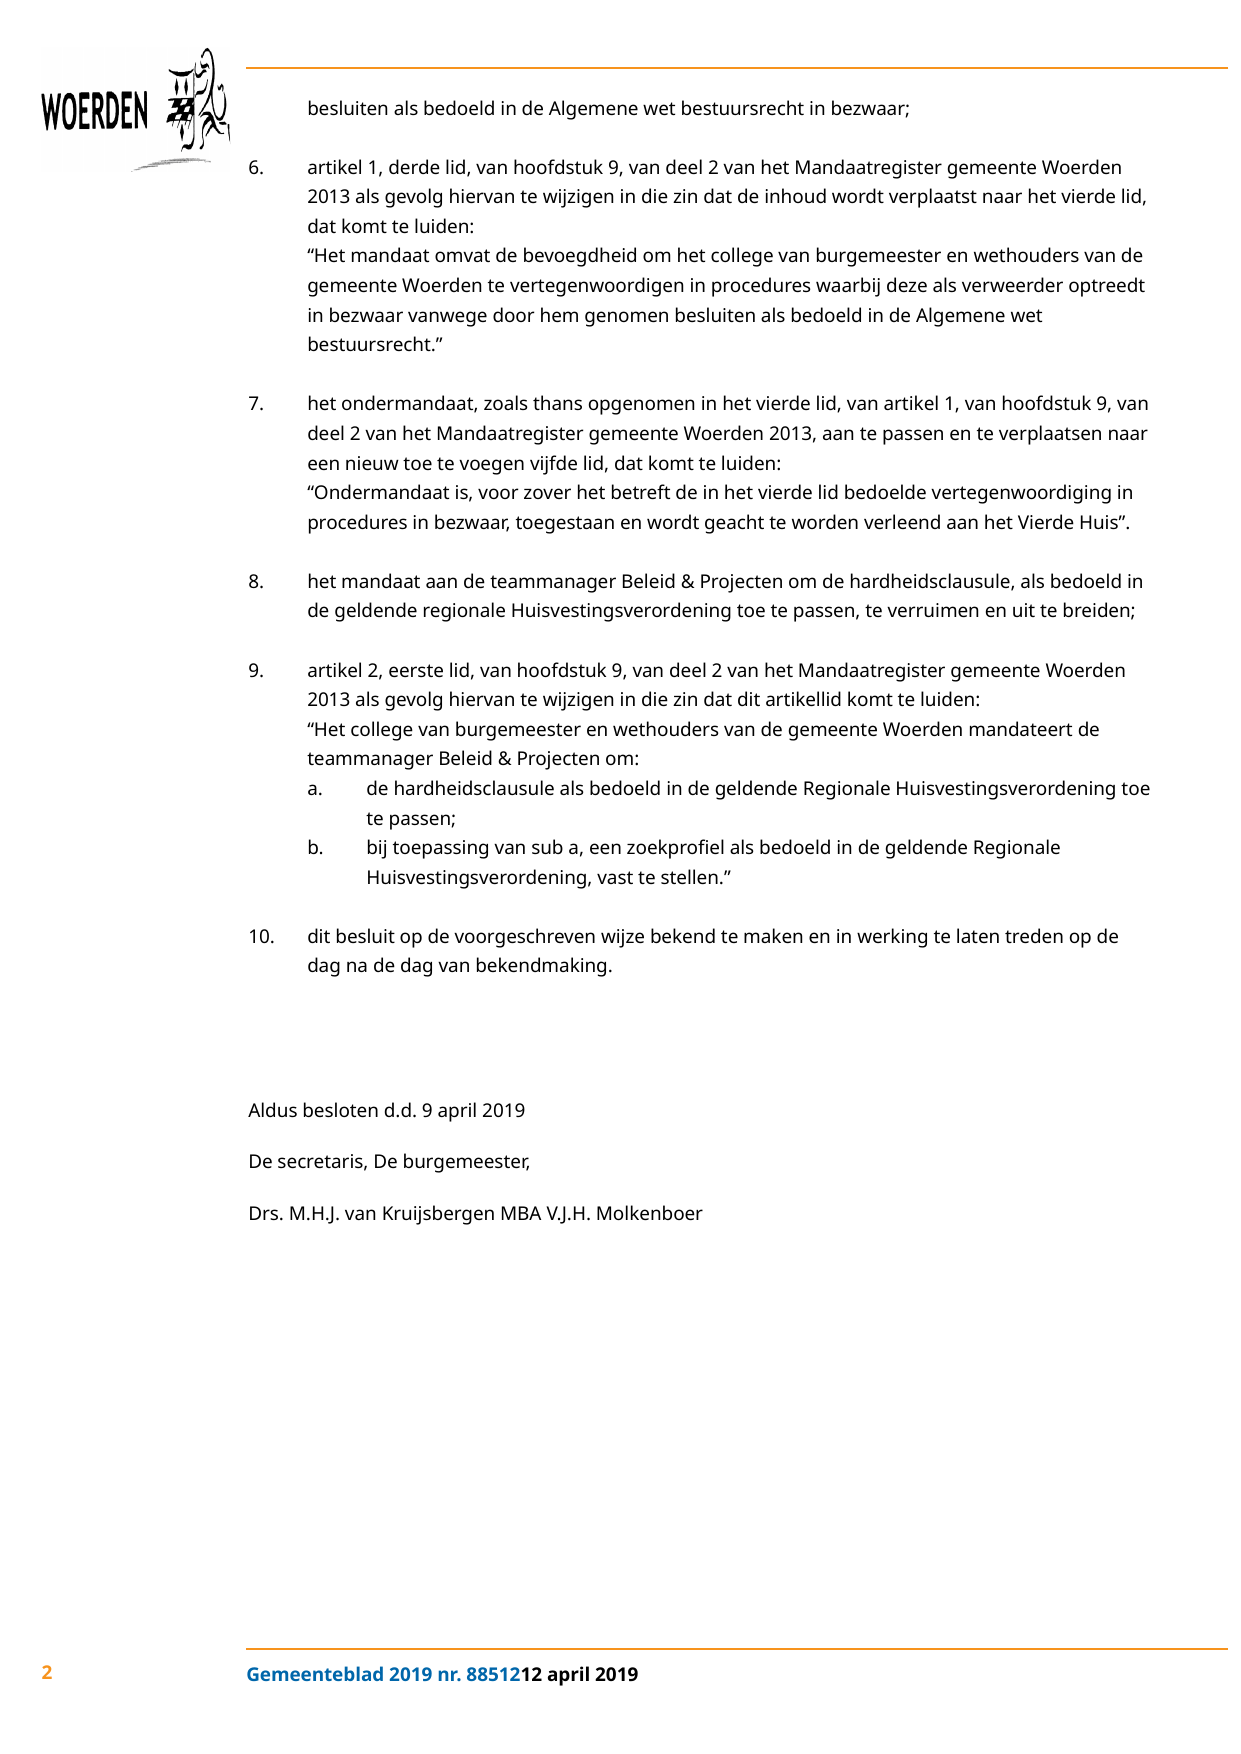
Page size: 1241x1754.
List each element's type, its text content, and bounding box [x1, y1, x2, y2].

list artikel 1, derde lid, van hoofdstuk 9, van deel 2 van het Mandaatregister gemeente Woerden 2013 als gevolg hiervan te wijzigen in die zin dat de inhoud wordt verplaatst naar het vierde lid, dat komt te luiden: [248, 154, 1152, 239]
list de hardheidsclausule als bedoeld in de geldende Regionale Huisvestingsverordening toe te passen; [307, 775, 1152, 831]
text Drs. M.H.J. van Kruijsbergen MBA V.J.H. Molkenboer [248, 1200, 1152, 1225]
list bij toepassing van sub a, een zoekprofiel als bedoeld in de geldende Regionale Huisvestingsverordening, vast te stellen.” [307, 834, 1152, 890]
picture [41, 47, 231, 172]
list het mandaat aan de teammanager Beleid & Projecten om de hardheidsclausule, als bedoeld in de geldende regionale Huisvestingsverordening toe te passen, te verruimen en uit te breiden; [248, 568, 1152, 623]
list het ondermandaat, zoals thans opgenomen in het vierde lid, van artikel 1, van hoofdstuk 9, van deel 2 van het Mandaatregister gemeente Woerden 2013, aan te passen en te verplaatsen naar een nieuw toe te voegen vijfde lid, dat komt te luiden: [248, 391, 1152, 476]
list “Het mandaat omvat de bevoegdheid om het college van burgemeester en wethouders van de gemeente Woerden te vertegenwoordigen in procedures waarbij deze als verweerder optreedt in bezwaar vanwege door hem genomen besluiten als bedoeld in de Algemene wet bestuursrecht.” [248, 243, 1152, 357]
text Aldus besloten d.d. 9 april 2019 [248, 1097, 1152, 1122]
list dit besluit op de voorgeschreven wijze bekend te maken en in werking te laten treden op de dag na de dag van bekendmaking. [248, 923, 1152, 978]
list besluiten als bedoeld in de Algemene wet bestuursrecht in bezwaar; [248, 95, 1152, 121]
list “Het college van burgemeester en wethouders van de gemeente Woerden mandateert de teammanager Beleid & Projecten om: [248, 716, 1152, 771]
text De secretaris, De burgemeester, [248, 1148, 1152, 1174]
list “Ondermandaat is, voor zover het betreft de in het vierde lid bedoelde vertegenwoordiging in procedures in bezwaar, toegestaan en wordt geacht te worden verleend aan het Vierde Huis”. [248, 479, 1152, 535]
list artikel 2, eerste lid, van hoofdstuk 9, van deel 2 van het Mandaatregister gemeente Woerden 2013 als gevolg hiervan te wijzigen in die zin dat dit artikellid komt te luiden: [248, 657, 1152, 712]
